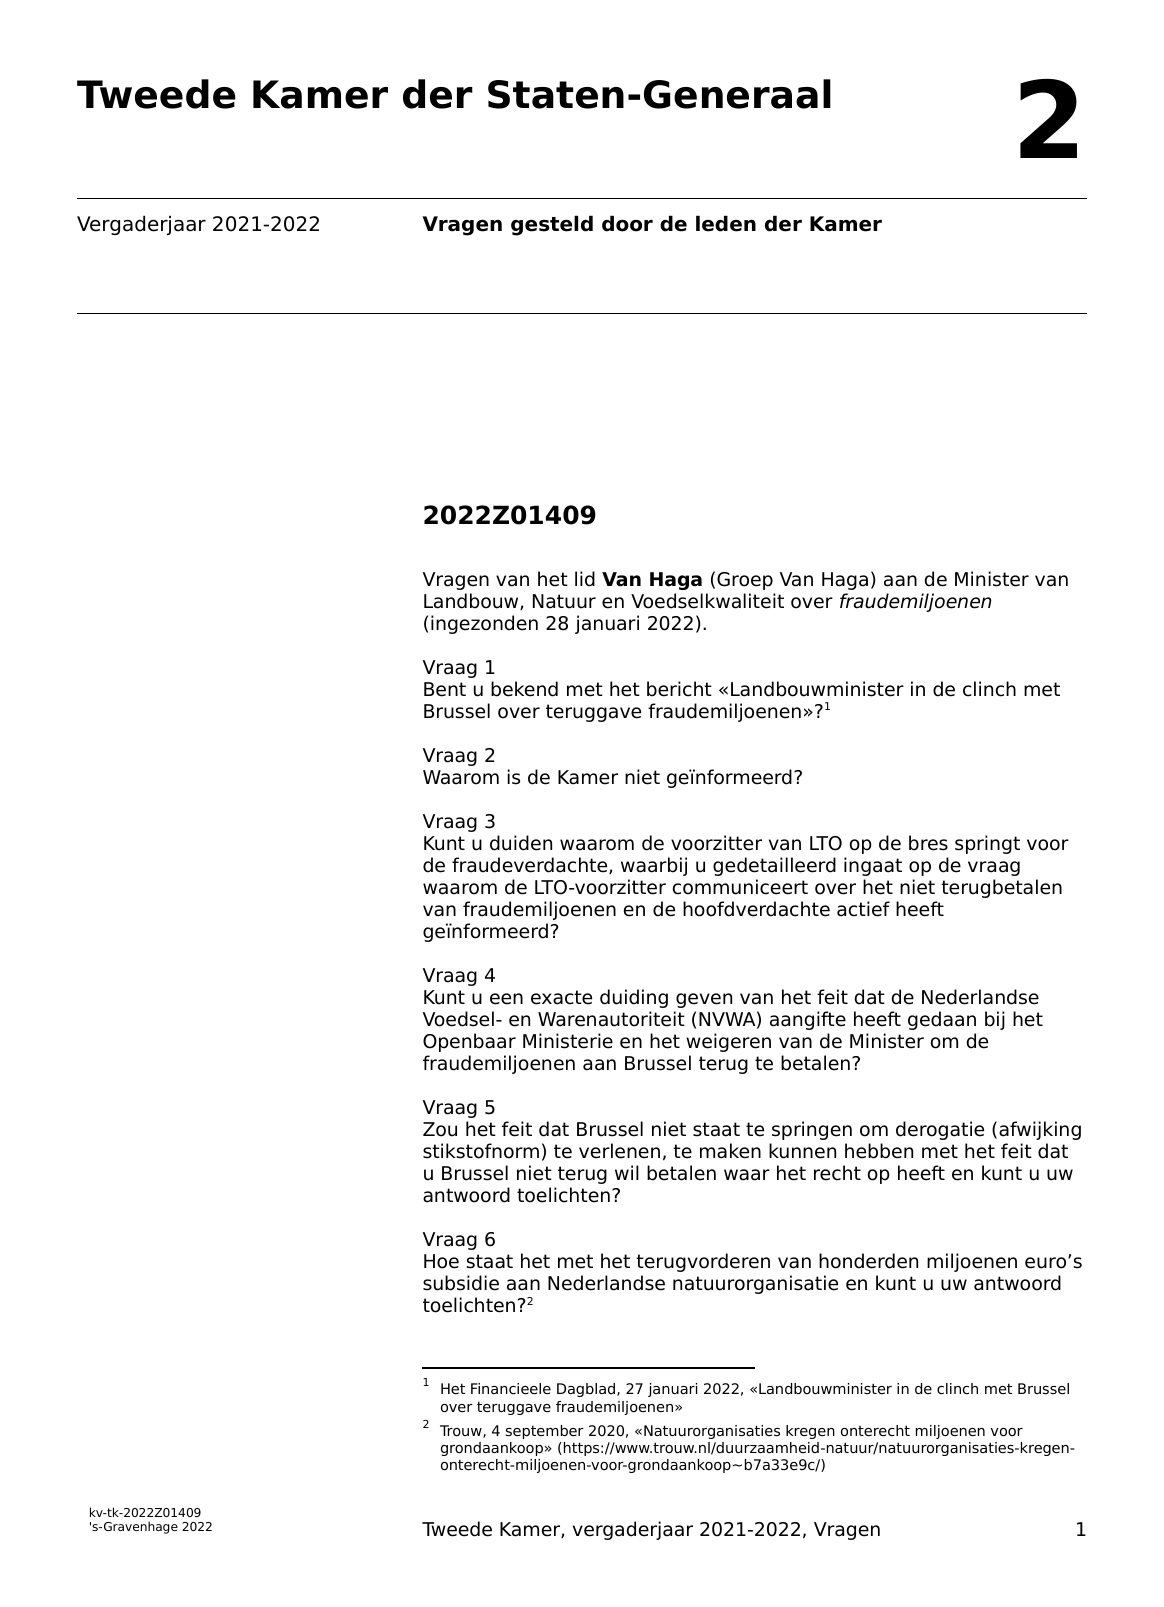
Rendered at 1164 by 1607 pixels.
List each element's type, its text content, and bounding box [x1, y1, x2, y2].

text Vraag 1 [422, 657, 1087, 679]
text Hoe staat het met het terugvorderen van honderden miljoenen euro’s subsidie aan Nederlandse natuurorganisatie en kunt u uw antwoord toelichten? [422, 1251, 1087, 1317]
text Vraag 5 [422, 1097, 1087, 1119]
text Waarom is de Kamer niet geïnformeerd? [422, 767, 1087, 789]
text 's-Gravenhage 2022 [88, 1520, 323, 1534]
table_header Tweede Kamer der Staten-Generaal [77, 59, 886, 198]
text Bent u bekend met het bericht «Landbouwminister in de clinch met Brussel over teruggave fraudemiljoenen»? [422, 679, 1087, 723]
table_header 2 [886, 59, 1087, 198]
table_cell Vergaderjaar 2021-2022 [77, 199, 422, 313]
text Zou het feit dat Brussel niet staat te springen om derogatie (afwijking stikstofnorm) te verlenen, te maken kunnen hebben met het feit dat u Brussel niet terug wil betalen waar het recht op heeft en kunt u uw antwoord toelichten? [422, 1119, 1087, 1207]
text Trouw, 4 september 2020, «Natuurorganisaties kregen onterecht miljoenen voor grondaankoop» (https://www.trouw.nl/duurzaamheid-natuur/natuurorganisaties-kregen-onterecht-miljoenen-voor-grondaankoop~b7a33e9c/) [422, 1418, 1087, 1474]
text Vraag 3 [422, 811, 1087, 833]
text Vraag 6 [422, 1229, 1087, 1251]
text 2022Z01409 [422, 501, 1087, 531]
text Kunt u een exacte duiding geven van het feit dat de Nederlandse Voedsel- en Warenautoriteit (NVWA) aangifte heeft gedaan bij het Openbaar Ministerie en het weigeren van de Minister om de fraudemiljoenen aan Brussel terug te betalen? [422, 987, 1087, 1075]
text kv-tk-2022Z01409 [88, 1506, 323, 1520]
text Kunt u duiden waarom de voorzitter van LTO op de bres springt voor de fraudeverdachte, waarbij u gedetailleerd ingaat op de vraag waarom de LTO-voorzitter communiceert over het niet terugbetalen van fraudemiljoenen en de hoofdverdachte actief heeft geïnformeerd? [422, 833, 1087, 943]
text Vraag 2 [422, 745, 1087, 767]
text Het Financieele Dagblad, 27 januari 2022, «Landbouwminister in de clinch met Brussel over teruggave fraudemiljoenen» [422, 1377, 1087, 1416]
table_cell Vragen gesteld door de leden der Kamer [422, 199, 1087, 313]
text Vraag 4 [422, 965, 1087, 987]
text Vragen van het lid Van Haga (Groep Van Haga) aan de Minister van Landbouw, Natuur en Voedselkwaliteit over fraudemiljoenen (ingezonden 28 januari 2022). [422, 569, 1087, 635]
